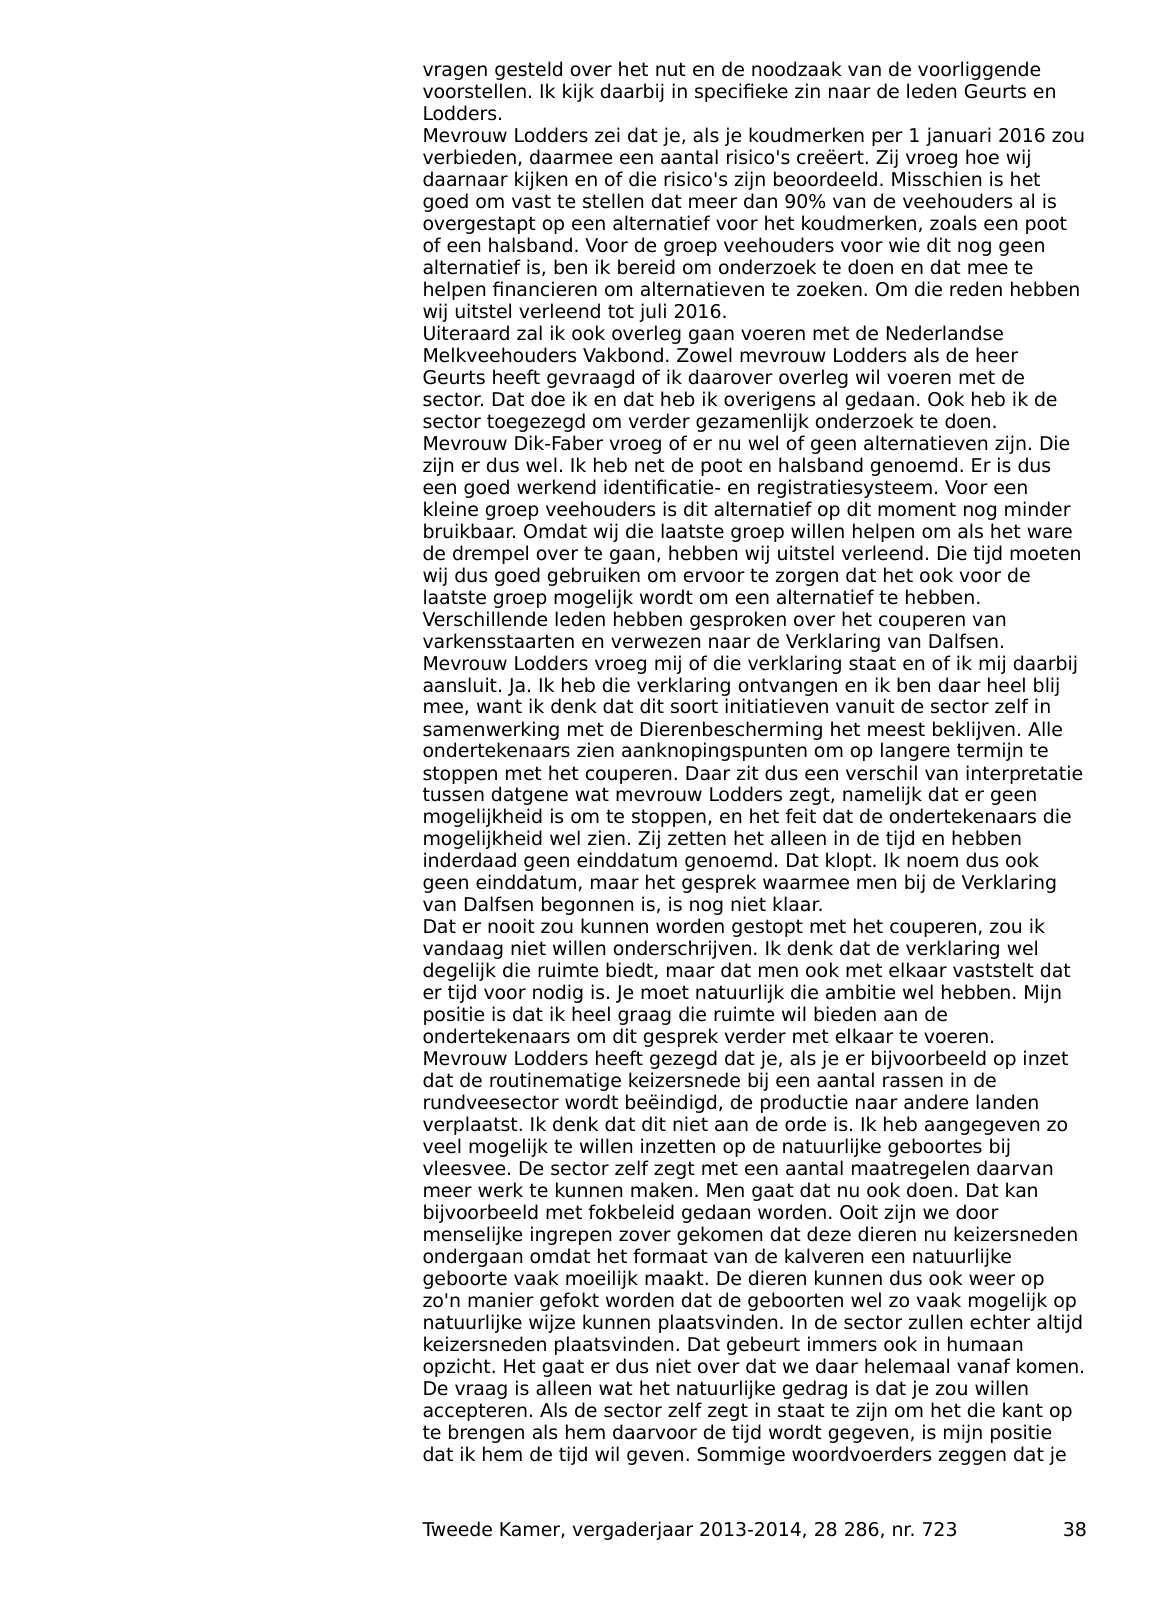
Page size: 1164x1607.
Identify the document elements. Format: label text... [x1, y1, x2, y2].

text Mevrouw Dik-Faber vroeg of er nu wel of geen alternatieven zijn. Die zijn er dus wel. Ik heb net de poot en halsband genoemd. Er is dus een goed werkend identificatie- en registratiesysteem. Voor een kleine groep veehouders is dit alternatief op dit moment nog minder bruikbaar. Omdat wij die laatste groep willen helpen om als het ware de drempel over te gaan, hebben wij uitstel verleend. Die tijd moeten wij dus goed gebruiken om ervoor te zorgen dat het ook voor de laatste groep mogelijk wordt om een alternatief te hebben. [422, 433, 1087, 608]
text Uiteraard zal ik ook overleg gaan voeren met de Nederlandse Melkveehouders Vakbond. Zowel mevrouw Lodders als de heer Geurts heeft gevraagd of ik daarover overleg wil voeren met de sector. Dat doe ik en dat heb ik overigens al gedaan. Ook heb ik de sector toegezegd om verder gezamenlijk onderzoek te doen. [422, 323, 1087, 433]
text Verschillende leden hebben gesproken over het couperen van varkensstaarten en verwezen naar de Verklaring van Dalfsen. Mevrouw Lodders vroeg mij of die verklaring staat en of ik mij daarbij aansluit. Ja. Ik heb die verklaring ontvangen en ik ben daar heel blij mee, want ik denk dat dit soort initiatieven vanuit de sector zelf in samenwerking met de Dierenbescherming het meest beklijven. Alle ondertekenaars zien aanknopingspunten om op langere termijn te stoppen met het couperen. Daar zit dus een verschil van interpretatie tussen datgene wat mevrouw Lodders zegt, namelijk dat er geen mogelijkheid is om te stoppen, en het feit dat de ondertekenaars die mogelijkheid wel zien. Zij zetten het alleen in de tijd en hebben inderdaad geen einddatum genoemd. Dat klopt. Ik noem dus ook geen einddatum, maar het gesprek waarmee men bij de Verklaring van Dalfsen begonnen is, is nog niet klaar. [422, 608, 1087, 916]
text Mevrouw Lodders heeft gezegd dat je, als je er bijvoorbeeld op inzet dat de routinematige keizersnede bij een aantal rassen in de rundveesector wordt beëindigd, de productie naar andere landen verplaatst. Ik denk dat dit niet aan de orde is. Ik heb aangegeven zo veel mogelijk te willen inzetten op de natuurlijke geboortes bij vleesvee. De sector zelf zegt met een aantal maatregelen daarvan meer werk te kunnen maken. Men gaat dat nu ook doen. Dat kan bijvoorbeeld met fokbeleid gedaan worden. Ooit zijn we door menselijke ingrepen zover gekomen dat deze dieren nu keizersneden ondergaan omdat het formaat van de kalveren een natuurlijke geboorte vaak moeilijk maakt. De dieren kunnen dus ook weer op zo'n manier gefokt worden dat de geboorten wel zo vaak mogelijk op natuurlijke wijze kunnen plaatsvinden. In de sector zullen echter altijd keizersneden plaatsvinden. Dat gebeurt immers ook in humaan opzicht. Het gaat er dus niet over dat we daar helemaal vanaf komen. De vraag is alleen wat het natuurlijke gedrag is dat je zou willen accepteren. Als de sector zelf zegt in staat te zijn om het die kant op te brengen als hem daarvoor de tijd wordt gegeven, is mijn positie dat ik hem de tijd wil geven. Sommige woordvoerders zeggen dat je [422, 1048, 1087, 1466]
text Dat er nooit zou kunnen worden gestopt met het couperen, zou ik vandaag niet willen onderschrijven. Ik denk dat de verklaring wel degelijk die ruimte biedt, maar dat men ook met elkaar vaststelt dat er tijd voor nodig is. Je moet natuurlijk die ambitie wel hebben. Mijn positie is dat ik heel graag die ruimte wil bieden aan de ondertekenaars om dit gesprek verder met elkaar te voeren. [422, 916, 1087, 1048]
text Mevrouw Lodders zei dat je, als je koudmerken per 1 januari 2016 zou verbieden, daarmee een aantal risico's creëert. Zij vroeg hoe wij daarnaar kijken en of die risico's zijn beoordeeld. Misschien is het goed om vast te stellen dat meer dan 90% van de veehouders al is overgestapt op een alternatief voor het koudmerken, zoals een poot of een halsband. Voor de groep veehouders voor wie dit nog geen alternatief is, ben ik bereid om onderzoek te doen en dat mee te helpen financieren om alternatieven te zoeken. Om die reden hebben wij uitstel verleend tot juli 2016. [422, 125, 1087, 323]
text vragen gesteld over het nut en de noodzaak van de voorliggende voorstellen. Ik kijk daarbij in specifieke zin naar de leden Geurts en Lodders. [422, 59, 1087, 125]
